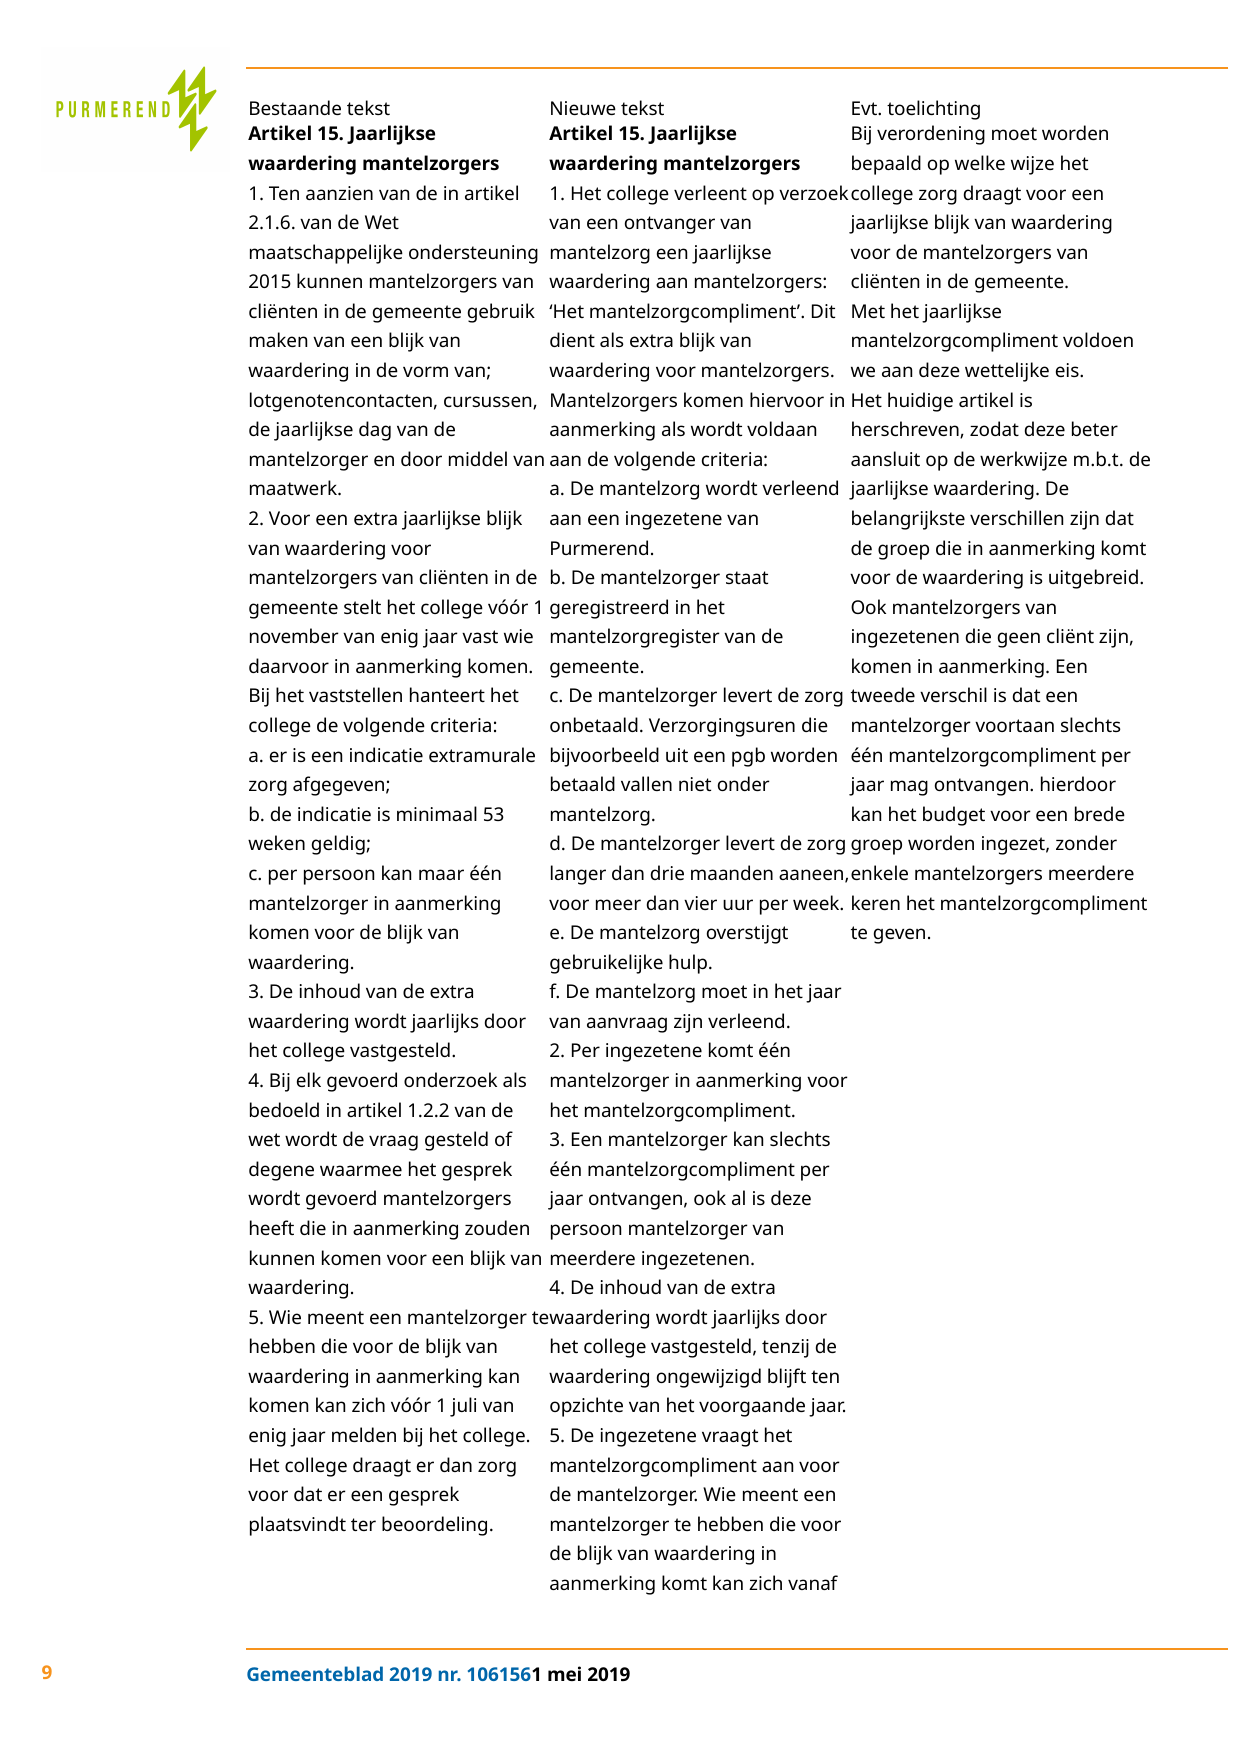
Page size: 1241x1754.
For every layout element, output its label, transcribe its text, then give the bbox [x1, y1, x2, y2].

picture [41, 47, 231, 172]
table_header Evt. toelichting [850, 95, 1152, 121]
table_header Bestaande tekst [248, 95, 549, 121]
table_cell Artikel 15. Jaarlijkse waardering mantelzorgers 1. Ten aanzien van de in artikel 2.1.6. van de Wet maatschappelijke ondersteuning 2015 kunnen mantelzorgers van cliënten in de gemeente gebruik maken van een blijk van waardering in de vorm van; lotgenotencontacten, cursussen, de jaarlijkse dag van de mantelzorger en door middel van maatwerk. 2. Voor een extra jaarlijkse blijk van waardering voor mantelzorgers van cliënten in de gemeente stelt het college vóór 1 november van enig jaar vast wie daarvoor in aanmerking komen. Bij het vaststellen hanteert het college de volgende criteria: a. er is een indicatie extramurale zorg afgegeven; b. de indicatie is minimaal 53 weken geldig; c. per persoon kan maar één mantelzorger in aanmerking komen voor de blijk van waardering. 3. De inhoud van de extra waardering wordt jaarlijks door het college vastgesteld. 4. Bij elk gevoerd onderzoek als bedoeld in artikel 1.2.2 van de wet wordt de vraag gesteld of degene waarmee het gesprek wordt gevoerd mantelzorgers heeft die in aanmerking zouden kunnen komen voor een blijk van waardering. 5. Wie meent een mantelzorger te hebben die voor de blijk van waardering in aanmerking kan komen kan zich vóór 1 juli van enig jaar melden bij het college. Het college draagt er dan zorg voor dat er een gesprek plaatsvindt ter beoordeling. [248, 121, 549, 1596]
table_cell Bij verordening moet worden bepaald op welke wijze het college zorg draagt voor een jaarlijkse blijk van waardering voor de mantelzorgers van cliënten in de gemeente. Met het jaarlijkse mantelzorgcompliment voldoen we aan deze wettelijke eis. Het huidige artikel is herschreven, zodat deze beter aansluit op de werkwijze m.b.t. de jaarlijkse waardering. De belangrijkste verschillen zijn dat de groep die in aanmerking komt voor de waardering is uitgebreid. Ook mantelzorgers van ingezetenen die geen cliënt zijn, komen in aanmerking. Een tweede verschil is dat een mantelzorger voortaan slechts één mantelzorgcompliment per jaar mag ontvangen. hierdoor kan het budget voor een brede groep worden ingezet, zonder enkele mantelzorgers meerdere keren het mantelzorgcompliment te geven. [850, 121, 1152, 1596]
table_cell Artikel 15. Jaarlijkse waardering mantelzorgers 1. Het college verleent op verzoek van een ontvanger van mantelzorg een jaarlijkse waardering aan mantelzorgers: ‘Het mantelzorgcompliment’. Dit dient als extra blijk van waardering voor mantelzorgers. Mantelzorgers komen hiervoor in aanmerking als wordt voldaan aan de volgende criteria: a. De mantelzorg wordt verleend aan een ingezetene van Purmerend. b. De mantelzorger staat geregistreerd in het mantelzorgregister van de gemeente. c. De mantelzorger levert de zorg onbetaald. Verzorgingsuren die bijvoorbeeld uit een pgb worden betaald vallen niet onder mantelzorg. d. De mantelzorger levert de zorg langer dan drie maanden aaneen, voor meer dan vier uur per week. e. De mantelzorg overstijgt gebruikelijke hulp. f. De mantelzorg moet in het jaar van aanvraag zijn verleend. 2. Per ingezetene komt één mantelzorger in aanmerking voor het mantelzorgcompliment. 3. Een mantelzorger kan slechts één mantelzorgcompliment per jaar ontvangen, ook al is deze persoon mantelzorger van meerdere ingezetenen. 4. De inhoud van de extra waardering wordt jaarlijks door het college vastgesteld, tenzij de waardering ongewijzigd blijft ten opzichte van het voorgaande jaar. 5. De ingezetene vraagt het mantelzorgcompliment aan voor de mantelzorger. Wie meent een mantelzorger te hebben die voor de blijk van waardering in aanmerking komt kan zich vanaf [549, 121, 850, 1596]
table_header Nieuwe tekst [549, 95, 850, 121]
